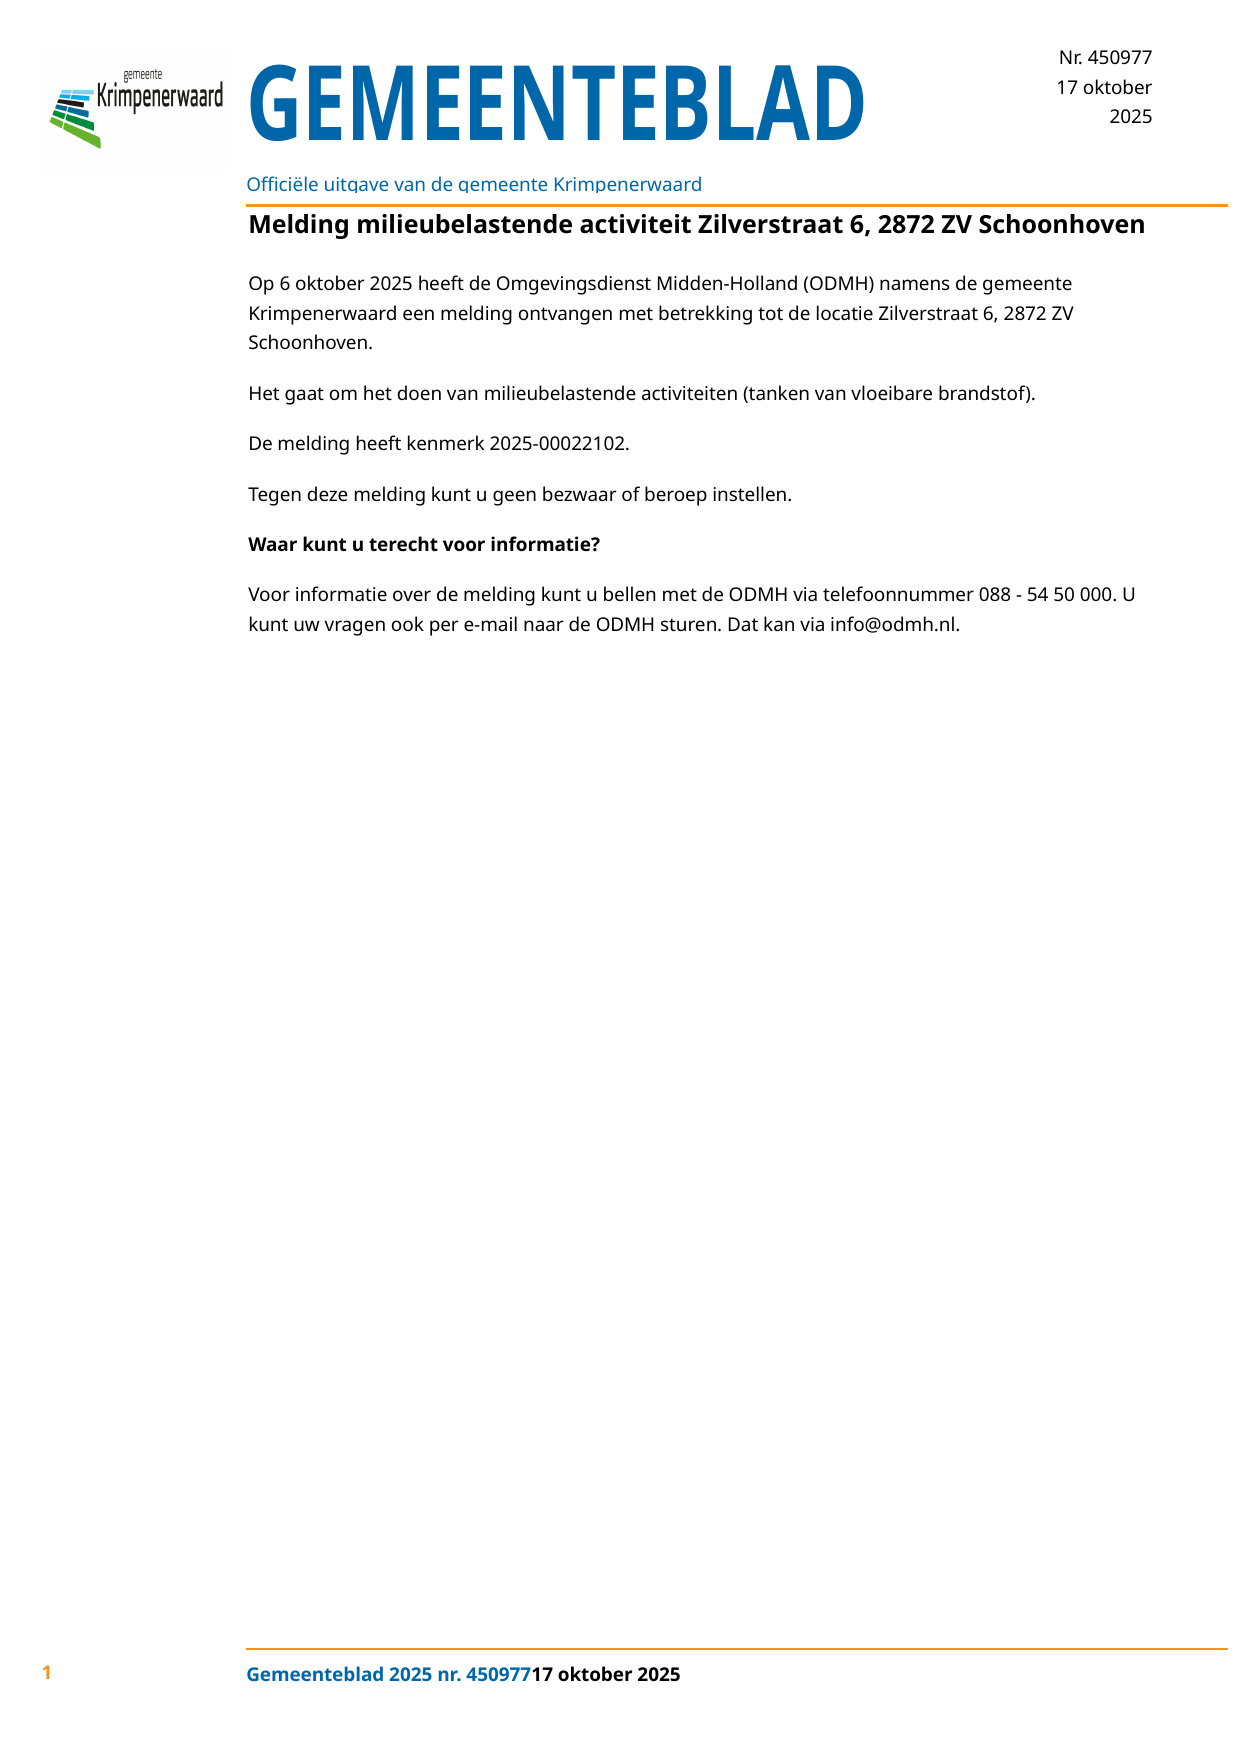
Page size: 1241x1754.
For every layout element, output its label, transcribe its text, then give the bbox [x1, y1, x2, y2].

text Op 6 oktober 2025 heeft de Omgevingsdienst Midden-Holland (ODMH) namens de gemeente Krimpenerwaard een melding ontvangen met betrekking tot de locatie Zilverstraat 6, 2872 ZV Schoonhoven. [248, 270, 1152, 355]
text Waar kunt u terecht voor informatie? [248, 531, 1152, 557]
text Het gaat om het doen van milieubelastende activiteiten (tanken van vloeibare brandstof). [248, 380, 1152, 406]
text Voor informatie over de melding kunt u bellen met de ODMH via telefoonnummer 088 - 54 50 000. U kunt uw vragen ook per e-mail naar de ODMH sturen. Dat kan via info@odmh.nl. [248, 582, 1152, 637]
picture [41, 47, 231, 172]
text Tegen deze melding kunt u geen bezwaar of beroep instellen. [248, 481, 1152, 506]
text De melding heeft kenmerk 2025-00022102. [248, 430, 1152, 456]
text Melding milieubelastende activiteit Zilverstraat 6, 2872 ZV Schoonhoven [248, 207, 1152, 241]
